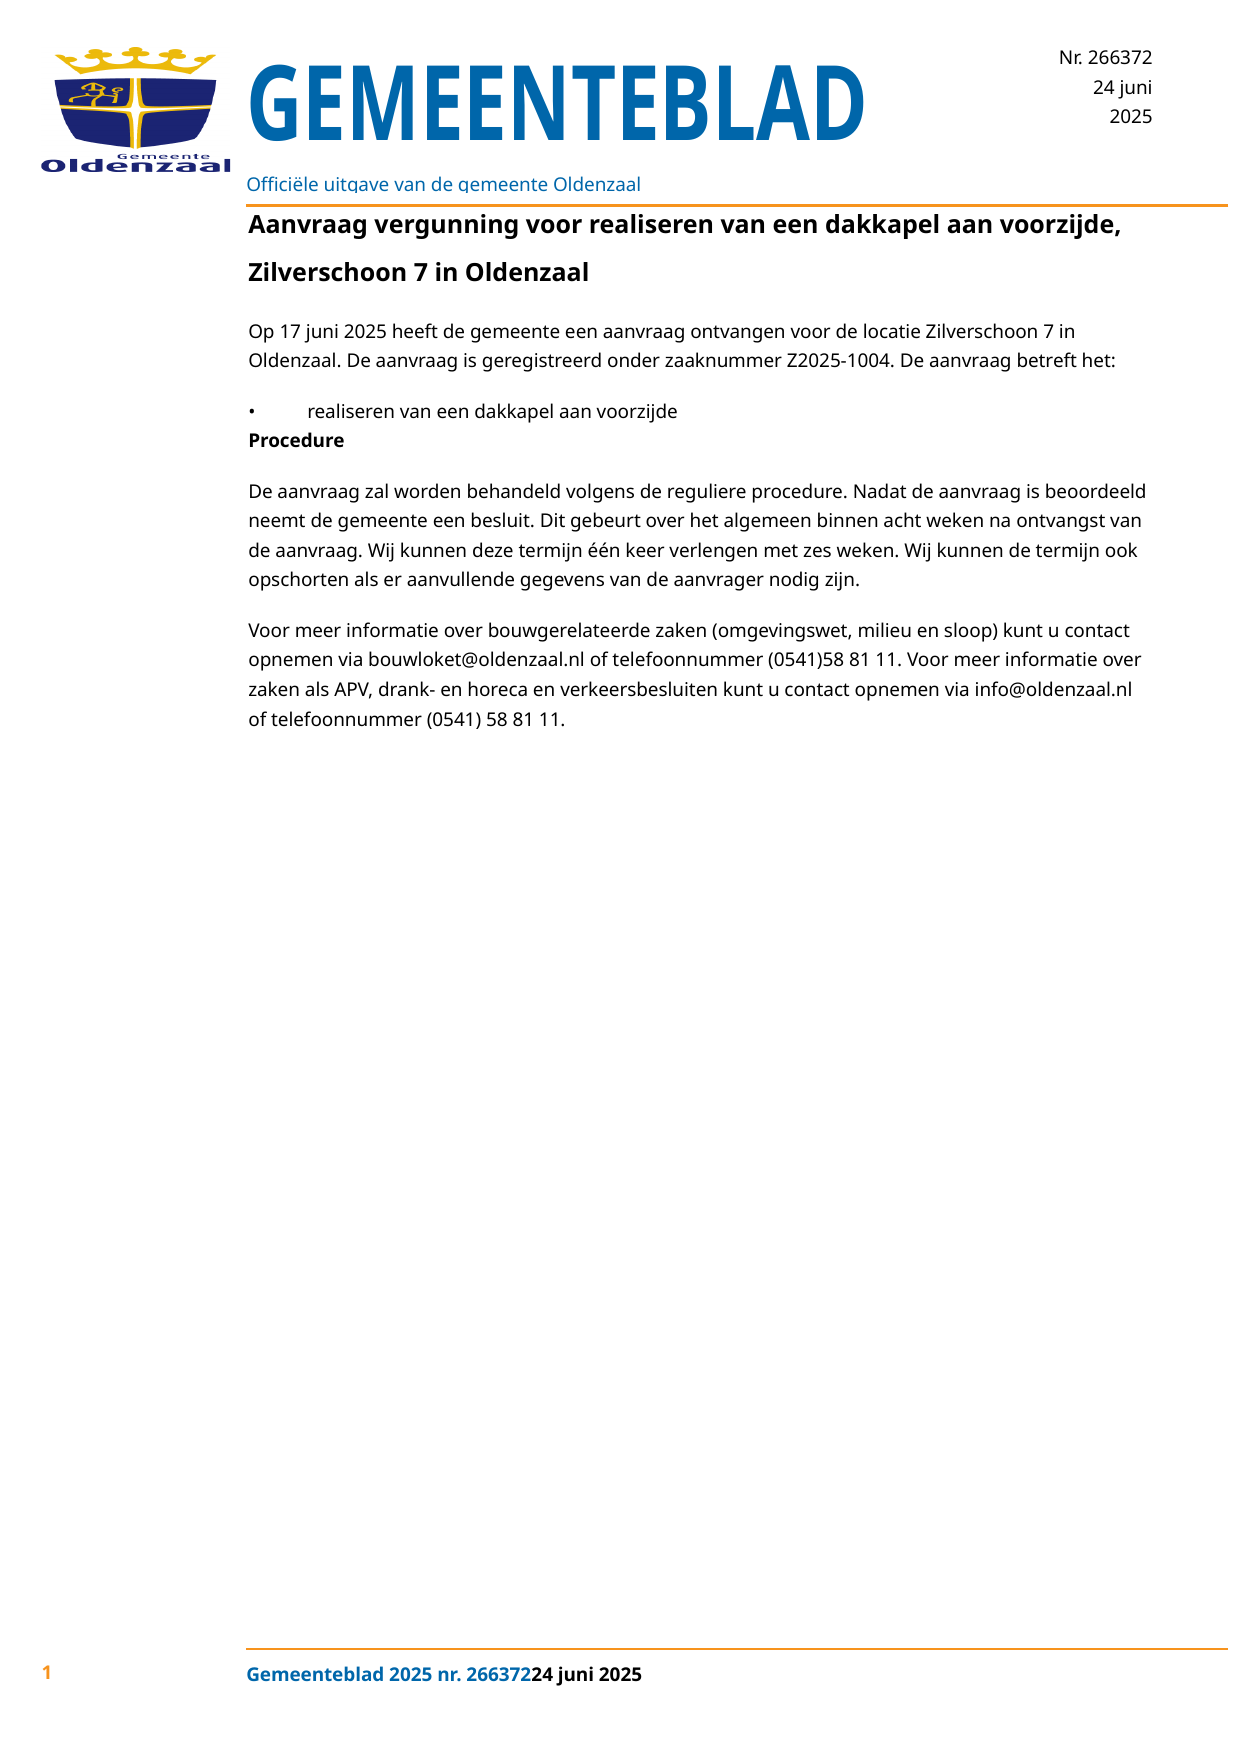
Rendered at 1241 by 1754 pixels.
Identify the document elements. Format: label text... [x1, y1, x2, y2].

list realiseren van een dakkapel aan voorzijde [248, 398, 1152, 424]
text Voor meer informatie over bouwgerelateerde zaken (omgevingswet, milieu en sloop) kunt u contact opnemen via bouwloket@oldenzaal.nl of telefoonnummer (0541)58 81 11. Voor meer informatie over zaken als APV, drank- en horeca en verkeersbesluiten kunt u contact opnemen via info@oldenzaal.nl of telefoonnummer (0541) 58 81 11. [248, 617, 1152, 732]
text Aanvraag vergunning voor realiseren van een dakkapel aan voorzijde, Zilverschoon 7 in Oldenzaal [248, 207, 1152, 288]
text Op 17 juni 2025 heeft de gemeente een aanvraag ontvangen voor de locatie Zilverschoon 7 in Oldenzaal. De aanvraag is geregistreerd onder zaaknummer Z2025-1004. De aanvraag betreft het: [248, 318, 1152, 373]
text Procedure [248, 427, 1152, 453]
picture [41, 47, 231, 172]
text De aanvraag zal worden behandeld volgens de reguliere procedure. Nadat de aanvraag is beoordeeld neemt de gemeente een besluit. Dit gebeurt over het algemeen binnen acht weken na ontvangst van de aanvraag. Wij kunnen deze termijn één keer verlengen met zes weken. Wij kunnen de termijn ook opschorten als er aanvullende gegevens van de aanvrager nodig zijn. [248, 478, 1152, 592]
